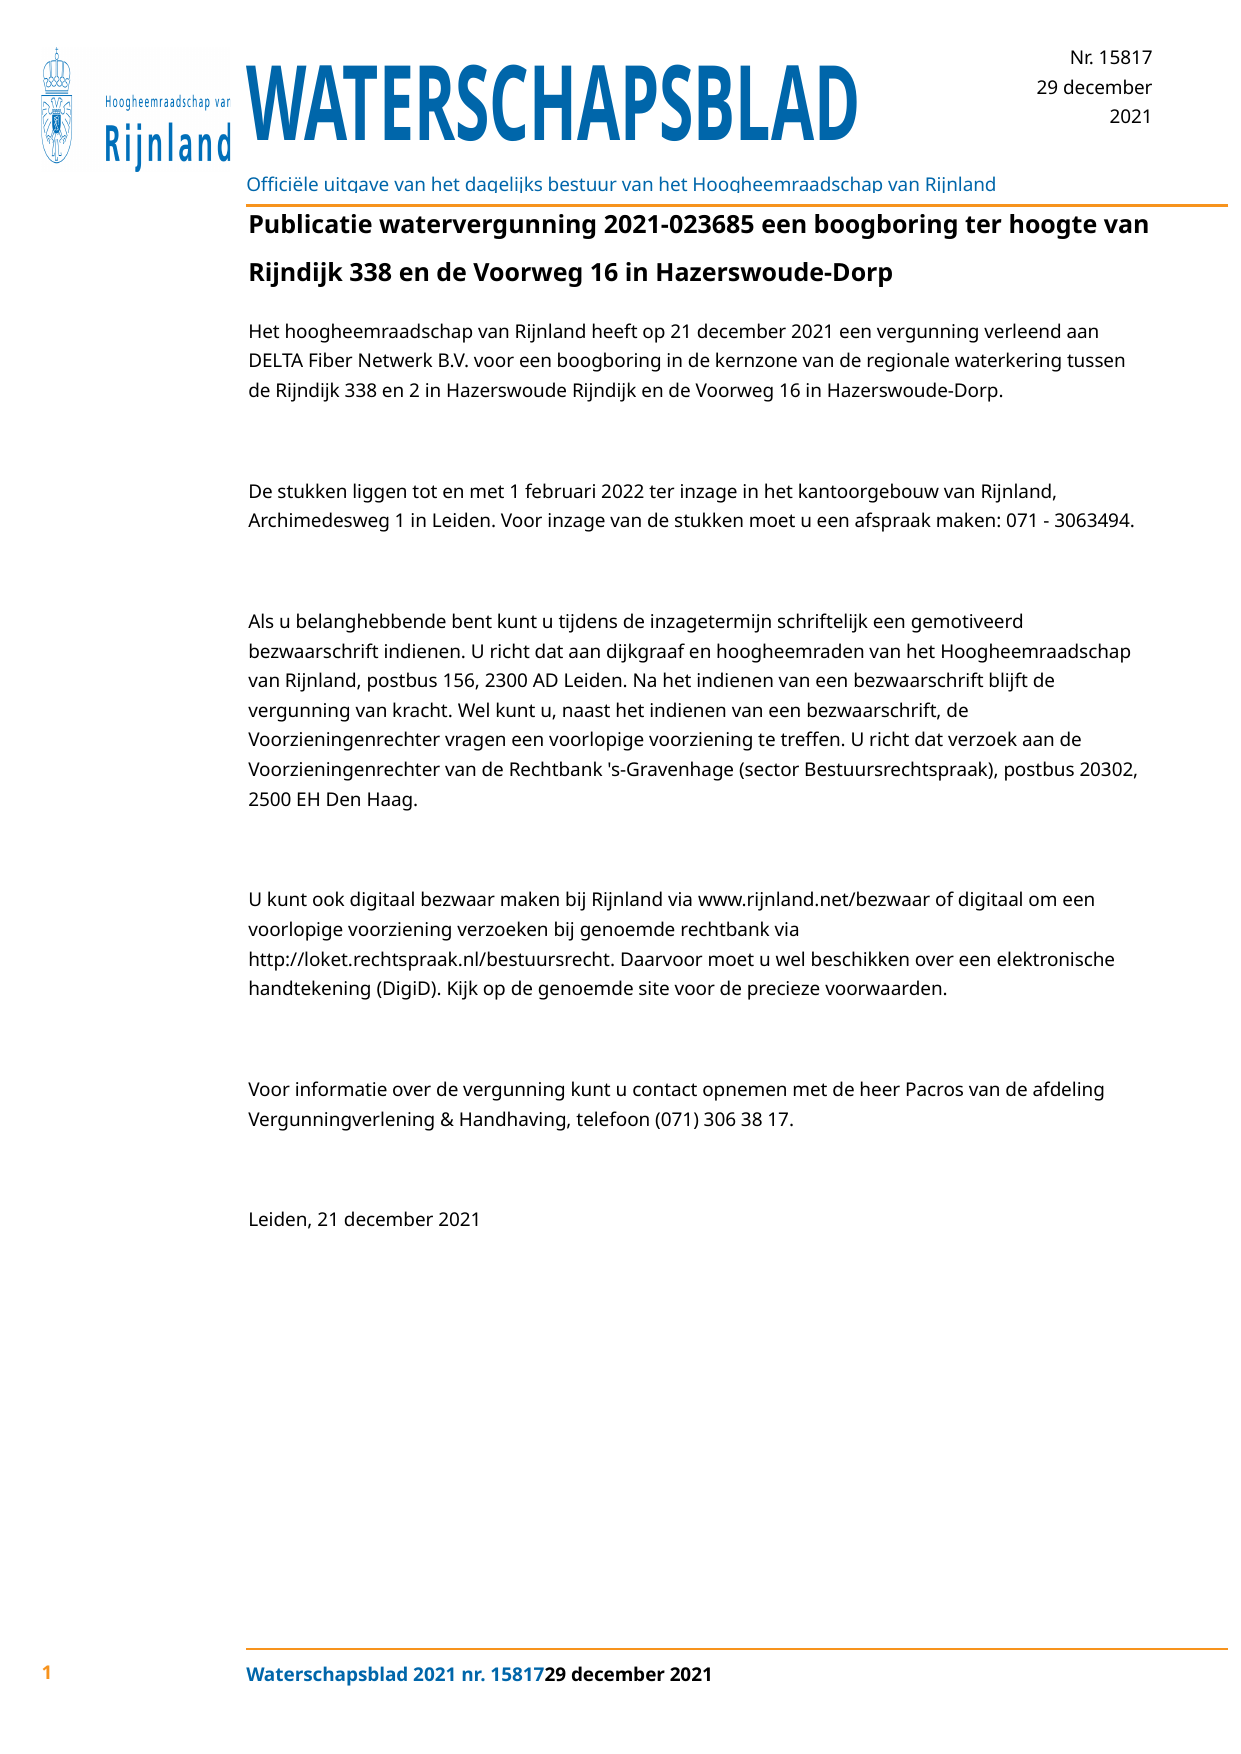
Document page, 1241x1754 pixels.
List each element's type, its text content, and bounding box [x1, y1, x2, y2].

text Als u belanghebbende bent kunt u tijdens de inzagetermijn schriftelijk een gemotiveerd bezwaarschrift indienen. U richt dat aan dijkgraaf en hoogheemraden van het Hoogheemraadschap van Rijnland, postbus 156, 2300 AD Leiden. Na het indienen van een bezwaarschrift blijft de vergunning van kracht. Wel kunt u, naast het indienen van een bezwaarschrift, de Voorzieningenrechter vragen een voorlopige voorziening te treffen. U richt dat verzoek aan de Voorzieningenrechter van de Rechtbank 's-Gravenhage (sector Bestuursrechtspraak), postbus 20302, 2500 EH Den Haag. [248, 608, 1152, 812]
text De stukken liggen tot en met 1 februari 2022 ter inzage in het kantoorgebouw van Rijnland, Archimedesweg 1 in Leiden. Voor inzage van de stukken moet u een afspraak maken: 071 - 3063494. [248, 478, 1152, 533]
text U kunt ook digitaal bezwaar maken bij Rijnland via www.rijnland.net/bezwaar of digitaal om een voorlopige voorziening verzoeken bij genoemde rechtbank via http://loket.rechtspraak.nl/bestuursrecht. Daarvoor moet u wel beschikken over een elektronische handtekening (DigiD). Kijk op de genoemde site voor de precieze voorwaarden. [248, 887, 1152, 1001]
text Het hoogheemraadschap van Rijnland heeft op 21 december 2021 een vergunning verleend aan DELTA Fiber Netwerk B.V. voor een boogboring in de kernzone van de regionale waterkering tussen de Rijndijk 338 en 2 in Hazerswoude Rijndijk en de Voorweg 16 in Hazerswoude-Dorp. [248, 318, 1152, 403]
picture [41, 47, 231, 172]
text Publicatie watervergunning 2021-023685 een boogboring ter hoogte van Rijndijk 338 en de Voorweg 16 in Hazerswoude-Dorp [248, 207, 1152, 288]
text Leiden, 21 december 2021 [248, 1207, 1152, 1232]
text Voor informatie over de vergunning kunt u contact opnemen met de heer Pacros van de afdeling Vergunningverlening & Handhaving, telefoon (071) 306 38 17. [248, 1076, 1152, 1132]
